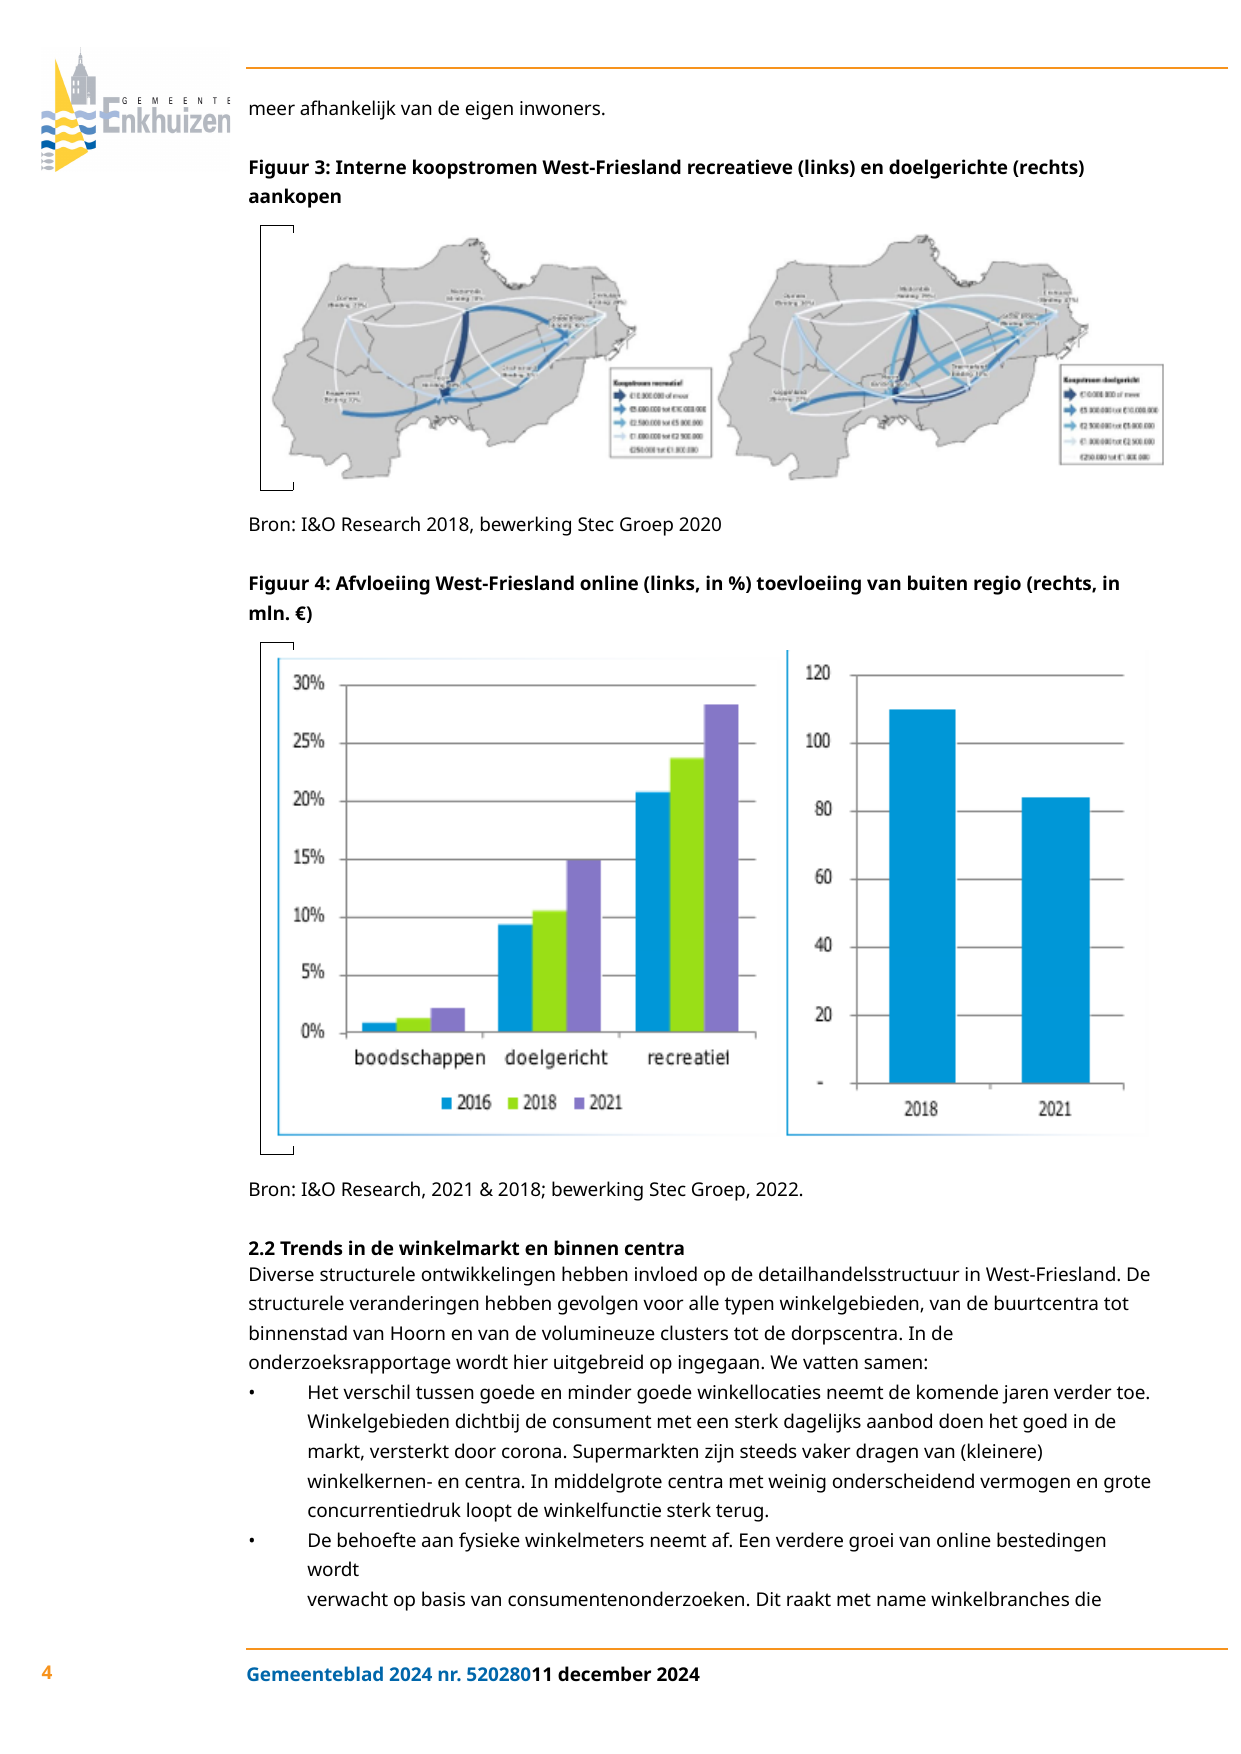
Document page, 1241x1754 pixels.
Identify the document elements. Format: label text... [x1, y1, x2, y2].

picture [268, 233, 1173, 482]
text meer afhankelijk van de eigen inwoners. [248, 95, 1152, 121]
list Het verschil tussen goede en minder goede winkellocaties neemt de komende jaren verder toe. [248, 1379, 1152, 1405]
text Figuur 4: Afvloeiing West-Friesland online (links, in %) toevloeiing van buiten regio (rechts, in mln. €) [248, 571, 1152, 626]
picture [41, 47, 231, 172]
list Winkelgebieden dichtbij de consument met een sterk dagelijks aanbod doen het goed in de markt, versterkt door corona. Supermarkten zijn steeds vaker dragen van (kleinere) winkelkernen- en centra. In middelgrote centra met weinig onderscheidend vermogen en grote concurrentiedruk loopt de winkelfunctie sterk terug. [248, 1409, 1152, 1523]
text Bron: I&O Research 2018, bewerking Stec Groep 2020 [248, 511, 1152, 537]
list verwacht op basis van consumentenonderzoeken. Dit raakt met name winkelbranches die [248, 1586, 1152, 1612]
text 2.2 Trends in de winkelmarkt en binnen centra [248, 1235, 1152, 1261]
list De behoefte aan fysieke winkelmeters neemt af. Een verdere groei van online bestedingen wordt [248, 1527, 1152, 1582]
text Bron: I&O Research, 2021 & 2018; bewerking Stec Groep, 2022. [248, 1176, 1152, 1202]
picture [268, 650, 1173, 1146]
text Diverse structurele ontwikkelingen hebben invloed op de detailhandelsstructuur in West-Friesland. De structurele veranderingen hebben gevolgen voor alle typen winkelgebieden, van de buurtcentra tot binnenstad van Hoorn en van de volumineuze clusters tot de dorpscentra. In de onderzoeksrapportage wordt hier uitgebreid op ingegaan. We vatten samen: [248, 1261, 1152, 1375]
text Figuur 3: Interne koopstromen West-Friesland recreatieve (links) en doelgerichte (rechts) aankopen [248, 154, 1152, 209]
